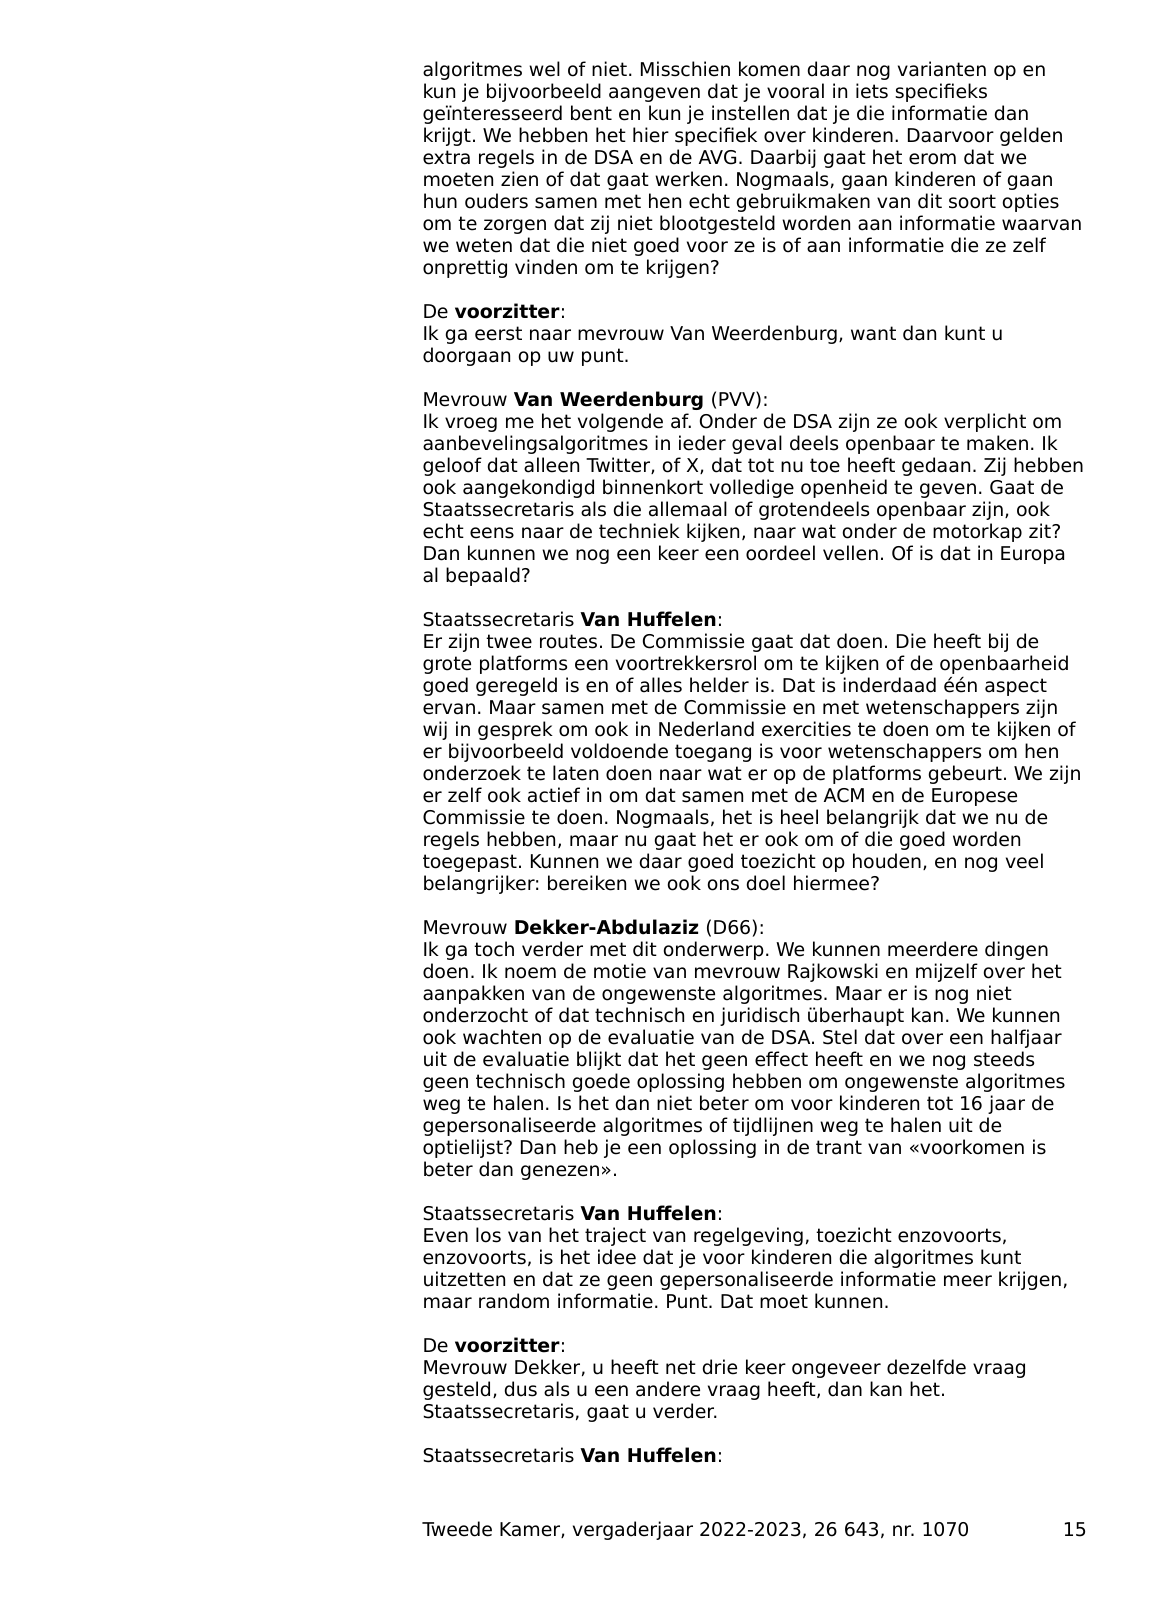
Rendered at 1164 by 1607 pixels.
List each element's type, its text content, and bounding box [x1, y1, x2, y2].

text Er zijn twee routes. De Commissie gaat dat doen. Die heeft bij de grote platforms een voortrekkersrol om te kijken of de openbaarheid goed geregeld is en of alles helder is. Dat is inderdaad één aspect ervan. Maar samen met de Commissie en met wetenschappers zijn wij in gesprek om ook in Nederland exercities te doen om te kijken of er bijvoorbeeld voldoende toegang is voor wetenschappers om hen onderzoek te laten doen naar wat er op de platforms gebeurt. We zijn er zelf ook actief in om dat samen met de ACM en de Europese Commissie te doen. Nogmaals, het is heel belangrijk dat we nu de regels hebben, maar nu gaat het er ook om of die goed worden toegepast. Kunnen we daar goed toezicht op houden, en nog veel belangrijker: bereiken we ook ons doel hiermee? [422, 631, 1087, 895]
text Mevrouw Dekker-Abdulaziz (D66): [422, 917, 1087, 939]
text Staatssecretaris Van Huffelen: [422, 609, 1087, 631]
text algoritmes wel of niet. Misschien komen daar nog varianten op en kun je bijvoorbeeld aangeven dat je vooral in iets specifieks geïnteresseerd bent en kun je instellen dat je die informatie dan krijgt. We hebben het hier specifiek over kinderen. Daarvoor gelden extra regels in de DSA en de AVG. Daarbij gaat het erom dat we moeten zien of dat gaat werken. Nogmaals, gaan kinderen of gaan hun ouders samen met hen echt gebruikmaken van dit soort opties om te zorgen dat zij niet blootgesteld worden aan informatie waarvan we weten dat die niet goed voor ze is of aan informatie die ze zelf onprettig vinden om te krijgen? [422, 59, 1087, 279]
text Even los van het traject van regelgeving, toezicht enzovoorts, enzovoorts, is het idee dat je voor kinderen die algoritmes kunt uitzetten en dat ze geen gepersonaliseerde informatie meer krijgen, maar random informatie. Punt. Dat moet kunnen. [422, 1225, 1087, 1313]
text De voorzitter: [422, 1335, 1087, 1357]
text Staatssecretaris Van Huffelen: [422, 1445, 1087, 1467]
text De voorzitter: [422, 301, 1087, 323]
text Mevrouw Van Weerdenburg (PVV): [422, 389, 1087, 411]
text Ik vroeg me het volgende af. Onder de DSA zijn ze ook verplicht om aanbevelingsalgoritmes in ieder geval deels openbaar te maken. Ik geloof dat alleen Twitter, of X, dat tot nu toe heeft gedaan. Zij hebben ook aangekondigd binnenkort volledige openheid te geven. Gaat de Staatssecretaris als die allemaal of grotendeels openbaar zijn, ook echt eens naar de techniek kijken, naar wat onder de motorkap zit? Dan kunnen we nog een keer een oordeel vellen. Of is dat in Europa al bepaald? [422, 411, 1087, 587]
text Ik ga eerst naar mevrouw Van Weerdenburg, want dan kunt u doorgaan op uw punt. [422, 323, 1087, 367]
text Mevrouw Dekker, u heeft net drie keer ongeveer dezelfde vraag gesteld, dus als u een andere vraag heeft, dan kan het. Staatssecretaris, gaat u verder. [422, 1357, 1087, 1423]
text Ik ga toch verder met dit onderwerp. We kunnen meerdere dingen doen. Ik noem de motie van mevrouw Rajkowski en mijzelf over het aanpakken van de ongewenste algoritmes. Maar er is nog niet onderzocht of dat technisch en juridisch überhaupt kan. We kunnen ook wachten op de evaluatie van de DSA. Stel dat over een halfjaar uit de evaluatie blijkt dat het geen effect heeft en we nog steeds geen technisch goede oplossing hebben om ongewenste algoritmes weg te halen. Is het dan niet beter om voor kinderen tot 16 jaar de gepersonaliseerde algoritmes of tijdlijnen weg te halen uit de optielijst? Dan heb je een oplossing in de trant van «voorkomen is beter dan genezen». [422, 939, 1087, 1181]
text Staatssecretaris Van Huffelen: [422, 1203, 1087, 1225]
